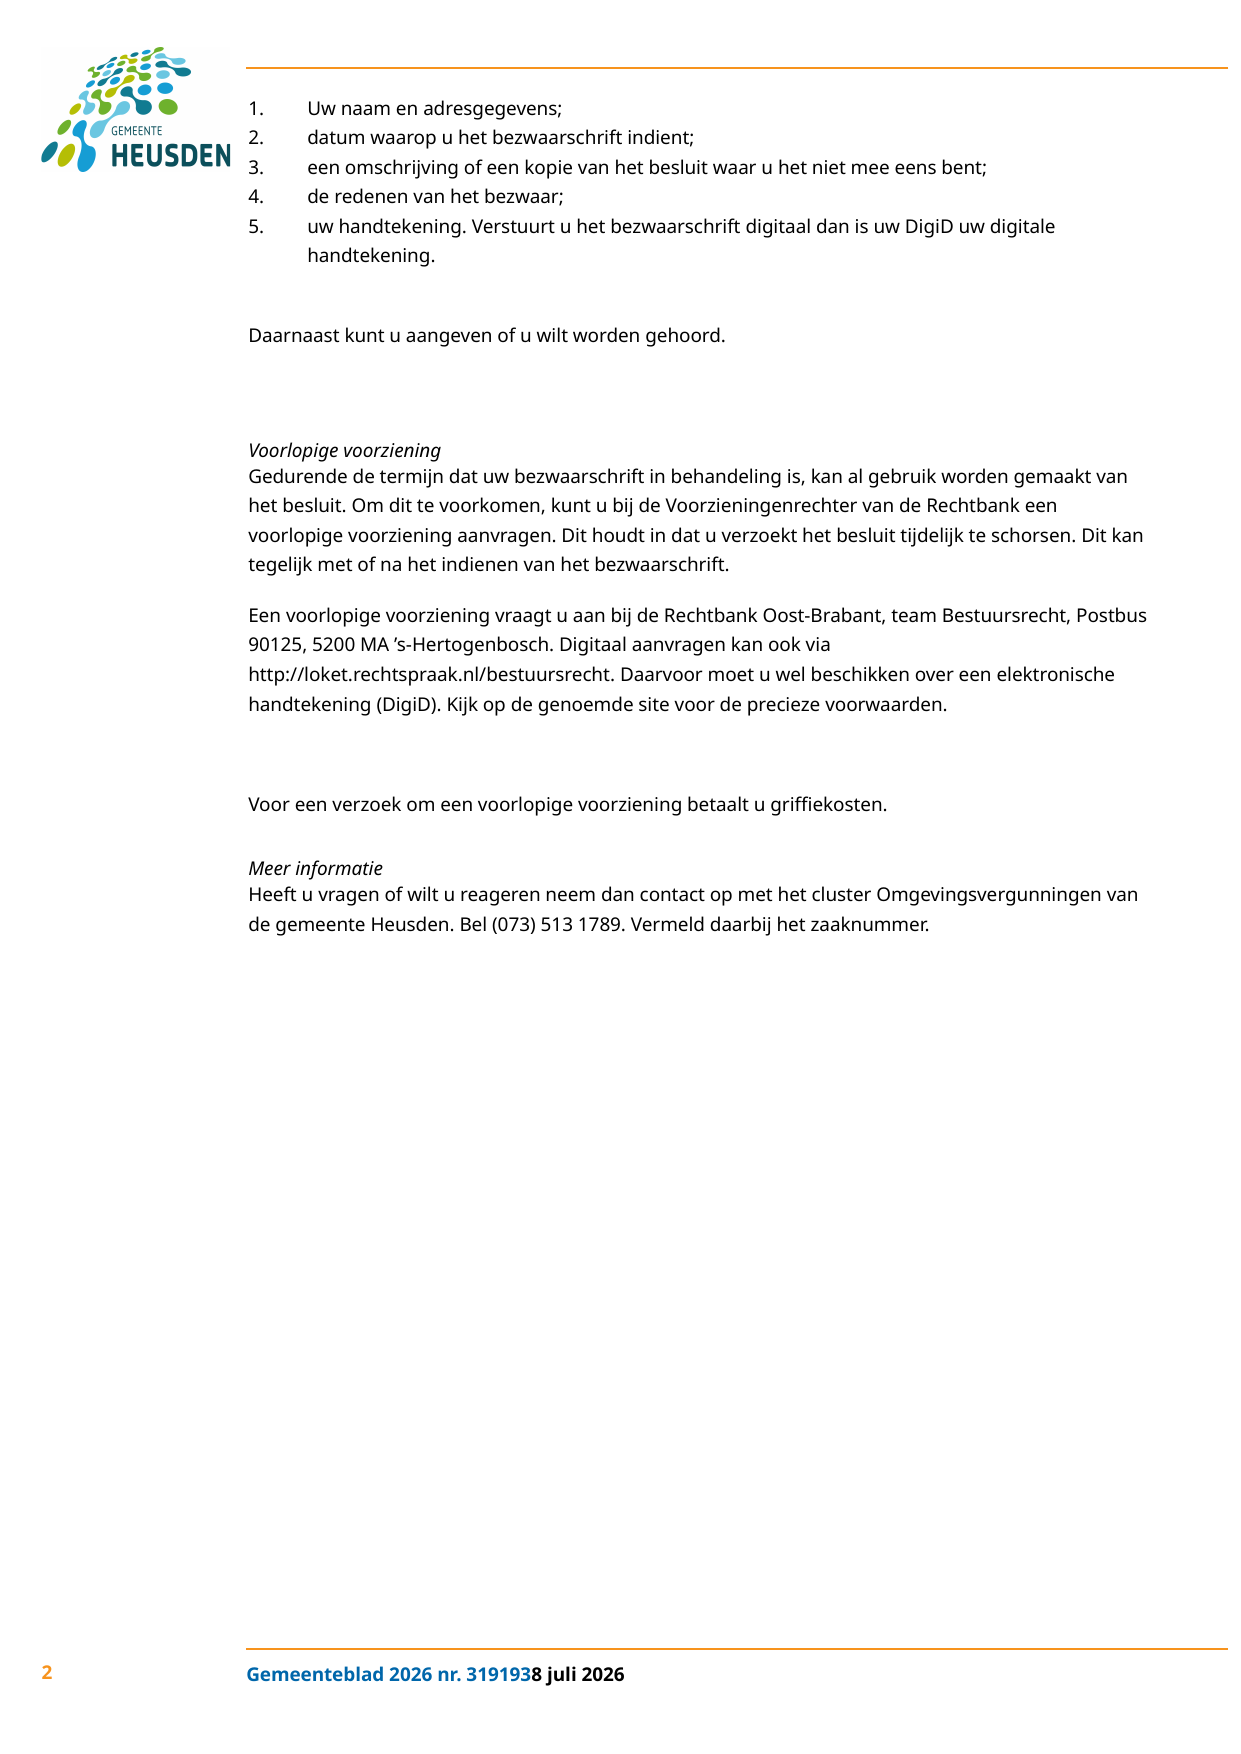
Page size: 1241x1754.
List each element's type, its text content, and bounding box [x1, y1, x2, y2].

text Heeft u vragen of wilt u reageren neem dan contact op met het cluster Omgevingsvergunningen van de gemeente Heusden. Bel (073) 513 1789. Vermeld daarbij het zaaknummer. [248, 881, 1152, 937]
list een omschrijving of een kopie van het besluit waar u het niet mee eens bent; [248, 154, 1152, 180]
text Voor een verzoek om een voorlopige voorziening betaalt u griffiekosten. [248, 792, 1152, 817]
picture [41, 47, 231, 172]
list datum waarop u het bezwaarschrift indient; [248, 124, 1152, 150]
list Uw naam en adresgegevens; [248, 95, 1152, 121]
text Gedurende de termijn dat uw bezwaarschrift in behandeling is, kan al gebruik worden gemaakt van het besluit. Om dit te voorkomen, kunt u bij de Voorzieningenrechter van de Rechtbank een voorlopige voorziening aanvragen. Dit houdt in dat u verzoekt het besluit tijdelijk te schorsen. Dit kan tegelijk met of na het indienen van het bezwaarschrift. [248, 463, 1152, 577]
text Een voorlopige voorziening vraagt u aan bij de Rechtbank Oost-Brabant, team Bestuursrecht, Postbus 90125, 5200 MA ’s-Hertogenbosch. Digitaal aanvragen kan ook via http://loket.rechtspraak.nl/bestuursrecht. Daarvoor moet u wel beschikken over een elektronische handtekening (DigiD). Kijk op de genoemde site voor de precieze voorwaarden. [248, 602, 1152, 716]
list uw handtekening. Verstuurt u het bezwaarschrift digitaal dan is uw DigiD uw digitale handtekening. [248, 213, 1152, 268]
text Daarnaast kunt u aangeven of u wilt worden gehoord. [248, 323, 1152, 348]
text Voorlopige voorziening [248, 437, 1152, 463]
text Meer informatie [248, 856, 1152, 881]
list de redenen van het bezwaar; [248, 183, 1152, 209]
